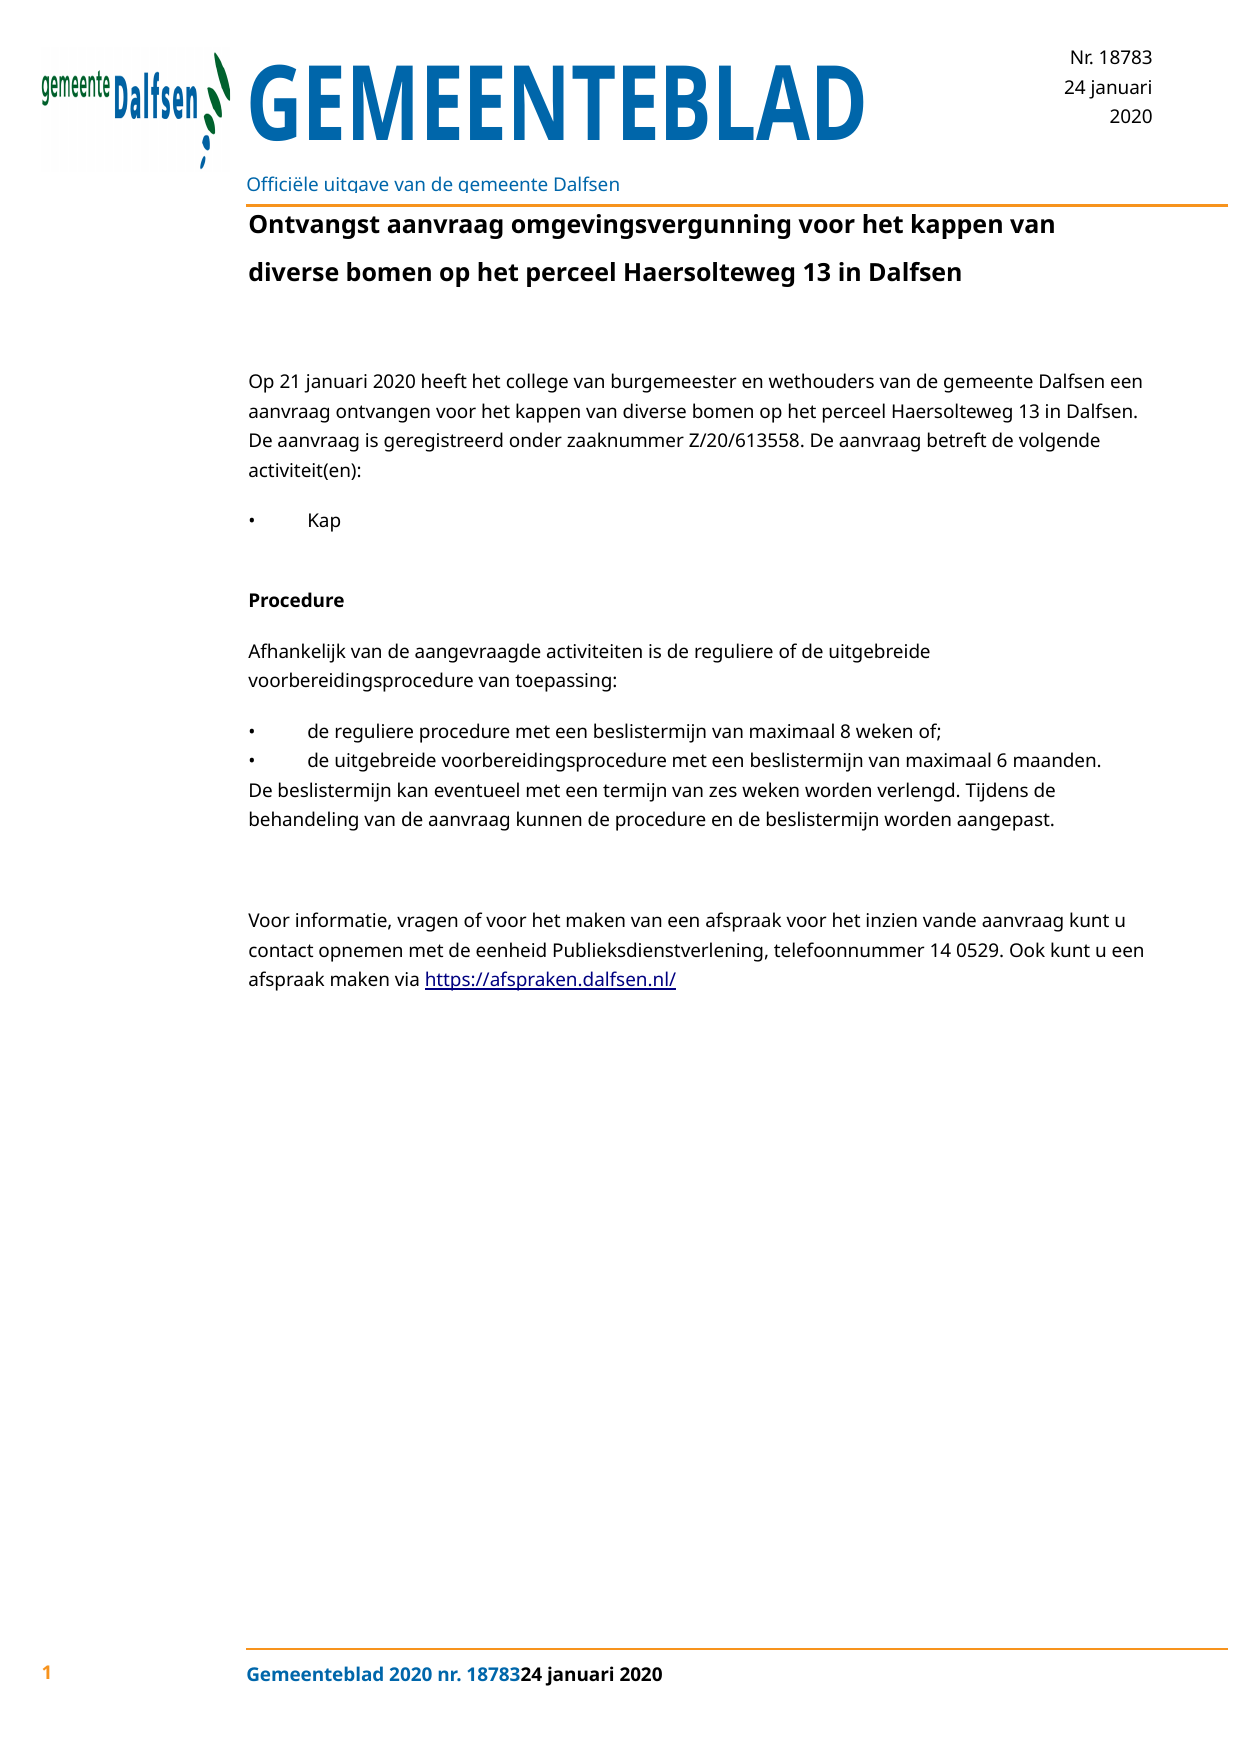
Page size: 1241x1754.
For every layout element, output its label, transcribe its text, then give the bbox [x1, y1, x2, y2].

text Voor informatie, vragen of voor het maken van een afspraak voor het inzien vande aanvraag kunt u contact opnemen met de eenheid Publieksdienstverlening, telefoonnummer 14 0529. Ook kunt u een afspraak maken via https://afspraken.dalfsen.nl/ [248, 907, 1152, 992]
picture [41, 47, 231, 172]
text Procedure [248, 587, 1152, 613]
list Kap [248, 507, 1152, 533]
list de reguliere procedure met een beslistermijn van maximaal 8 weken of; [248, 718, 1152, 744]
text Ontvangst aanvraag omgevingsvergunning voor het kappen van diverse bomen op het perceel Haersolteweg 13 in Dalfsen [248, 207, 1152, 288]
text De beslistermijn kan eventueel met een termijn van zes weken worden verlengd. Tijdens de behandeling van de aanvraag kunnen de procedure en de beslistermijn worden aangepast. [248, 777, 1152, 832]
list de uitgebreide voorbereidingsprocedure met een beslistermijn van maximaal 6 maanden. [248, 747, 1152, 773]
text Afhankelijk van de aangevraagde activiteiten is de reguliere of de uitgebreide voorbereidingsprocedure van toepassing: [248, 638, 1152, 693]
text Op 21 januari 2020 heeft het college van burgemeester en wethouders van de gemeente Dalfsen een aanvraag ontvangen voor het kappen van diverse bomen op het perceel Haersolteweg 13 in Dalfsen. De aanvraag is geregistreerd onder zaaknummer Z/20/613558. De aanvraag betreft de volgende activiteit(en): [248, 368, 1152, 483]
